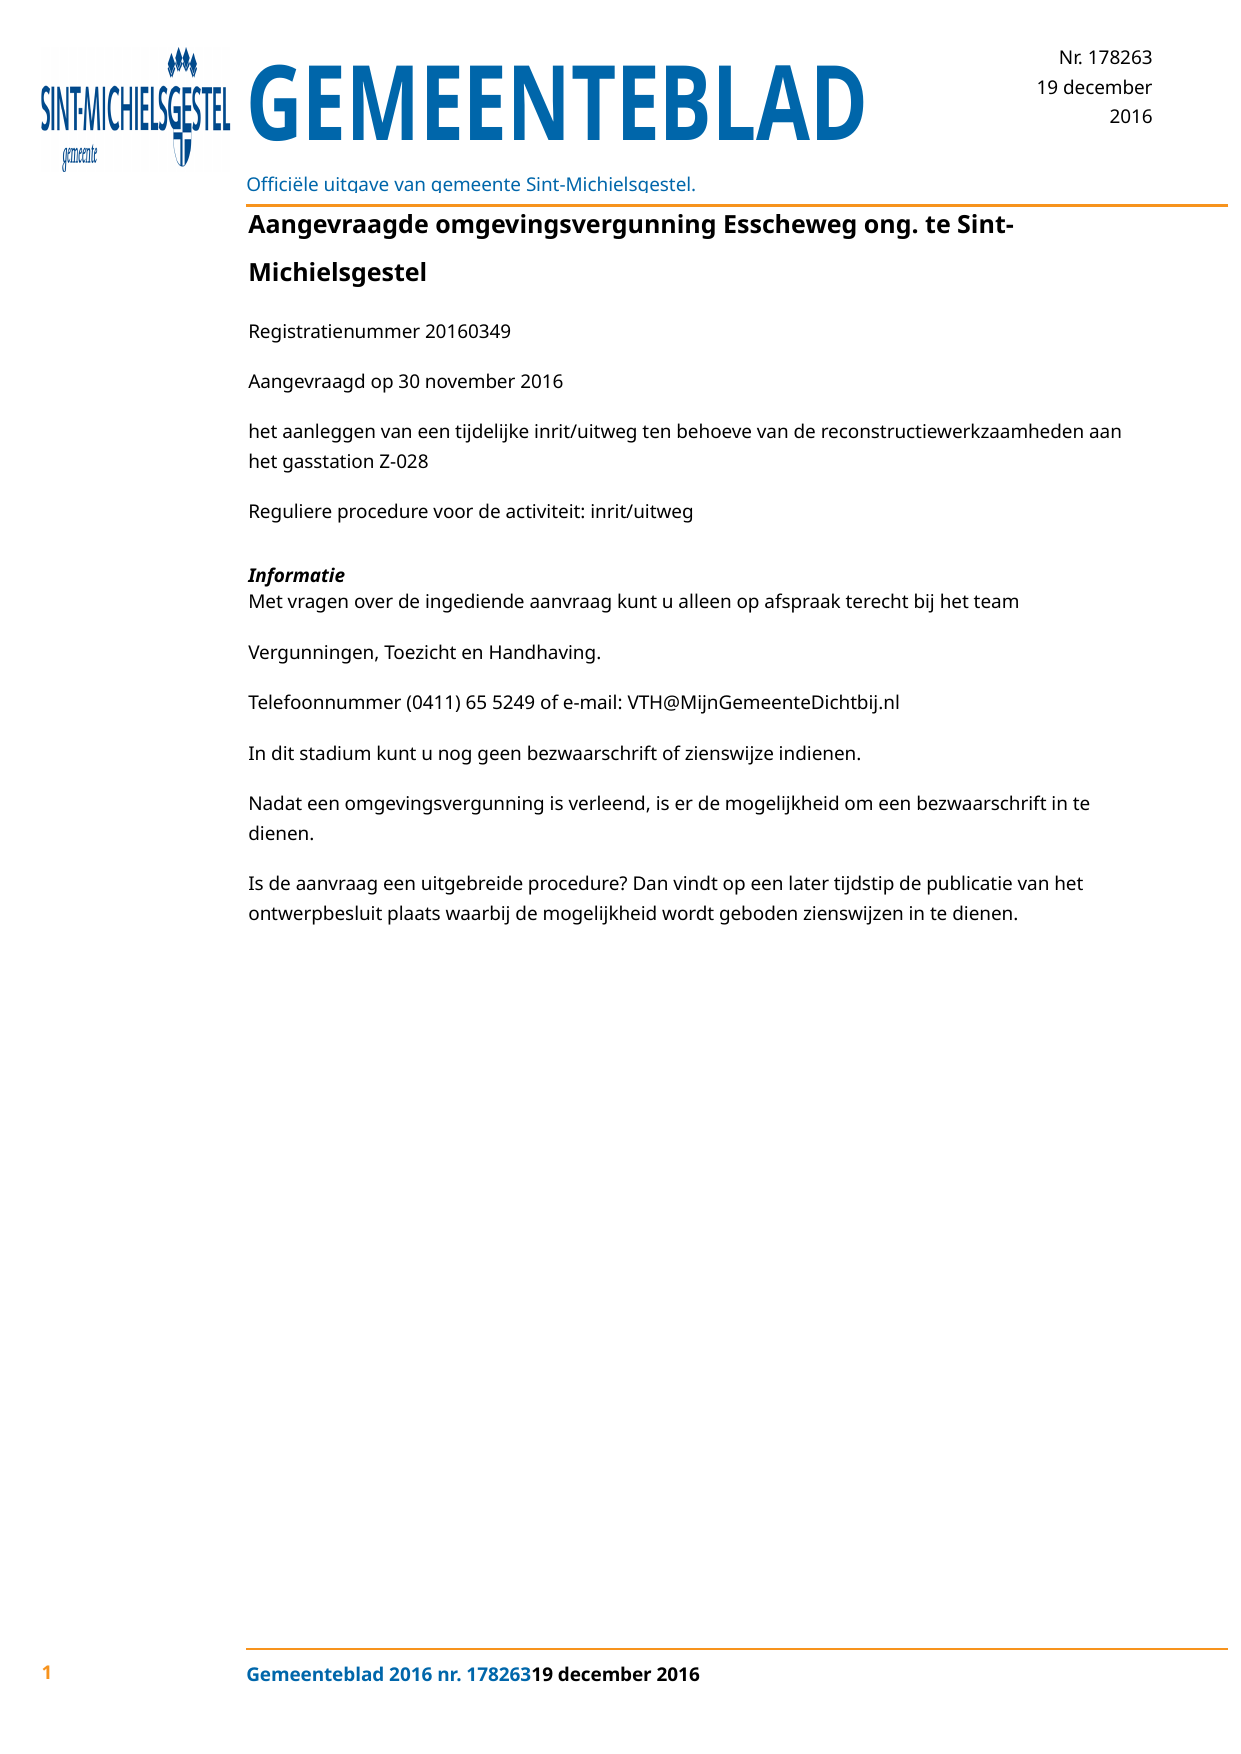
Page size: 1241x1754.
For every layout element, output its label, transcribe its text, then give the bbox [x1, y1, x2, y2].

text Registratienummer 20160349 [248, 318, 1152, 344]
text Aangevraagde omgevingsvergunning Esscheweg ong. te Sint-Michielsgestel [248, 207, 1152, 288]
text Informatie [248, 563, 1152, 588]
text het aanleggen van een tijdelijke inrit/uitweg ten behoeve van de reconstructiewerkzaamheden aan het gasstation Z-028 [248, 419, 1152, 474]
text Vergunningen, Toezicht en Handhaving. [248, 639, 1152, 664]
text Reguliere procedure voor de activiteit: inrit/uitweg [248, 499, 1152, 524]
text In dit stadium kunt u nog geen bezwaarschrift of zienswijze indienen. [248, 740, 1152, 765]
picture [41, 47, 231, 172]
text Met vragen over de ingediende aanvraag kunt u alleen op afspraak terecht bij het team [248, 588, 1152, 614]
text Aangevraagd op 30 november 2016 [248, 368, 1152, 394]
text Telefoonnummer (0411) 65 5249 of e-mail: VTH@MijnGemeenteDichtbij.nl [248, 689, 1152, 715]
text Is de aanvraag een uitgebreide procedure? Dan vindt op een later tijdstip de publicatie van het ontwerpbesluit plaats waarbij de mogelijkheid wordt geboden zienswijzen in te dienen. [248, 870, 1152, 925]
text Nadat een omgevingsvergunning is verleend, is er de mogelijkheid om een bezwaarschrift in te dienen. [248, 790, 1152, 845]
